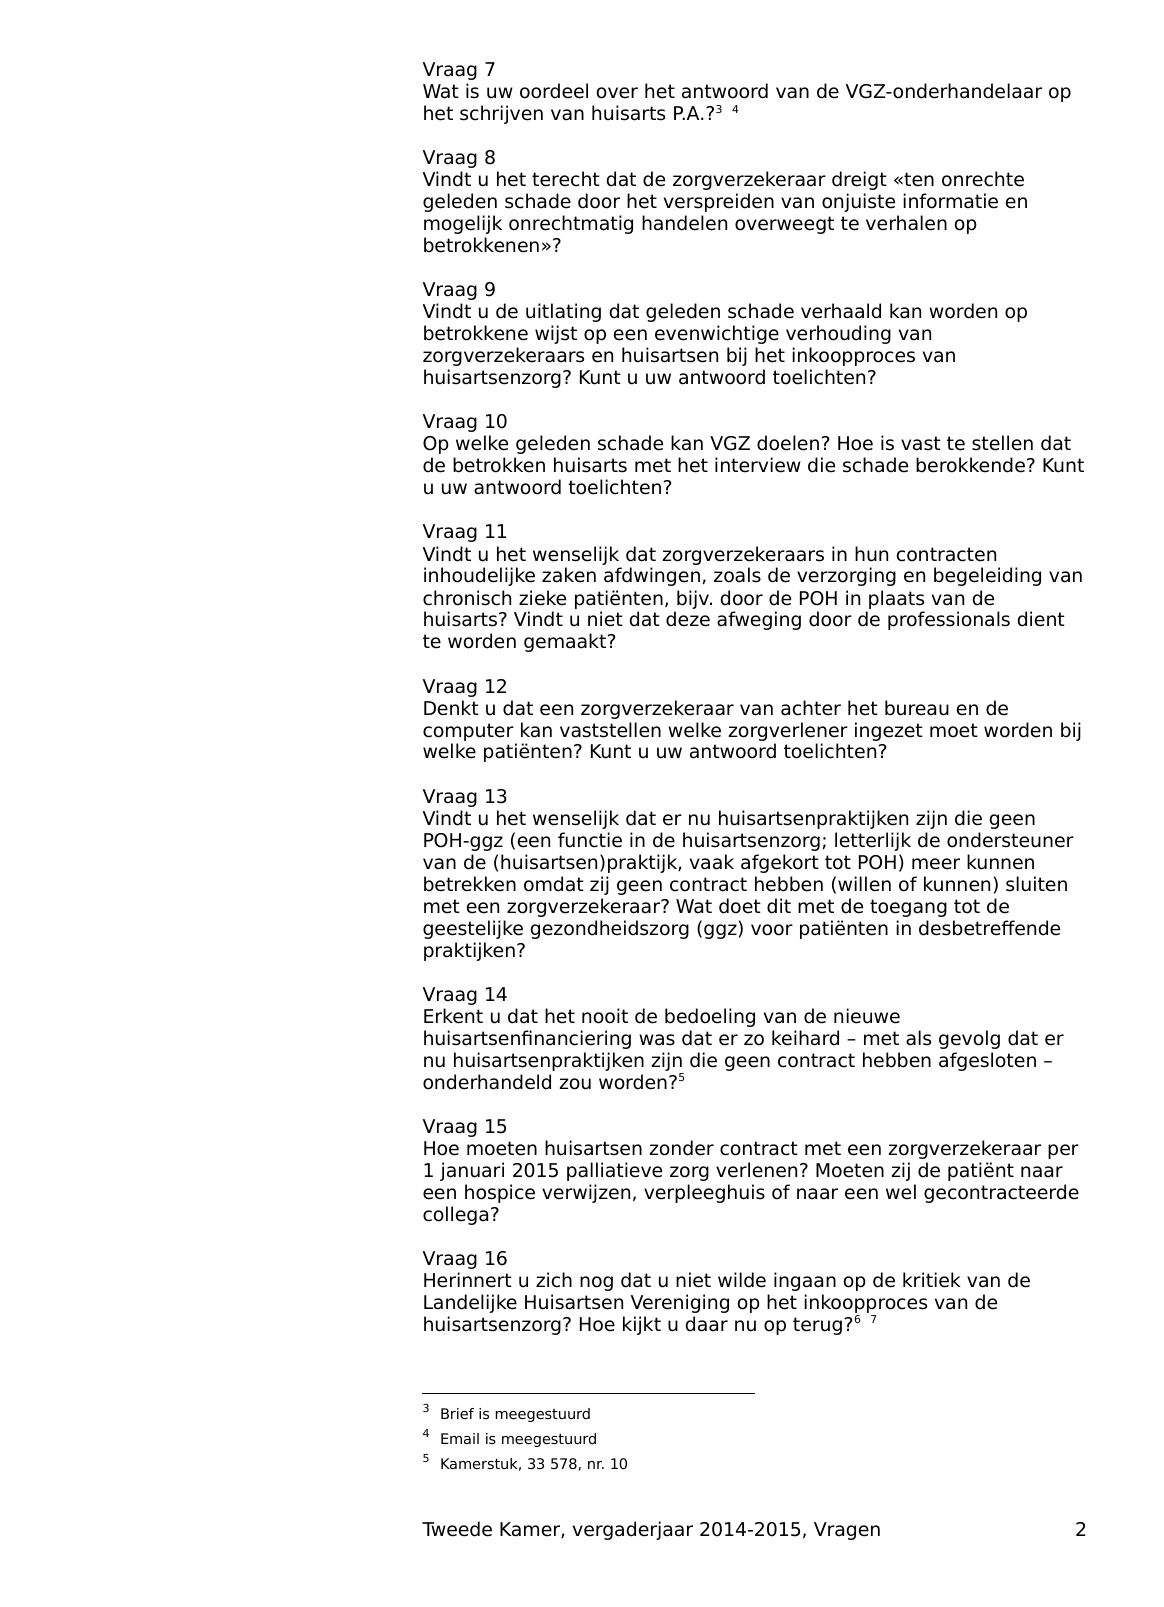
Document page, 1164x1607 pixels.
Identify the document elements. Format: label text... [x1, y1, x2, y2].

text Brief is meegestuurd [422, 1402, 1087, 1424]
text Kamerstuk, 33 578, nr. 10 [422, 1452, 1087, 1474]
text Denkt u dat een zorgverzekeraar van achter het bureau en de computer kan vaststellen welke zorgverlener ingezet moet worden bij welke patiënten? Kunt u uw antwoord toelichten? [422, 697, 1087, 763]
text Vraag 12 [422, 676, 1087, 697]
text Op welke geleden schade kan VGZ doelen? Hoe is vast te stellen dat de betrokken huisarts met het interview die schade berokkende? Kunt u uw antwoord toelichten? [422, 433, 1087, 499]
text Vindt u het wenselijk dat er nu huisartsenpraktijken zijn die geen POH-ggz (een functie in de huisartsenzorg; letterlijk de ondersteuner van de (huisartsen)praktijk, vaak afgekort tot POH) meer kunnen betrekken omdat zij geen contract hebben (willen of kunnen) sluiten met een zorgverzekeraar? Wat doet dit met de toegang tot de geestelijke gezondheidszorg (ggz) voor patiënten in desbetreffende praktijken? [422, 808, 1087, 961]
text Vraag 11 [422, 521, 1087, 543]
text Vraag 15 [422, 1116, 1087, 1138]
text Vraag 7 [422, 59, 1087, 81]
text Vindt u de uitlating dat geleden schade verhaald kan worden op betrokkene wijst op een evenwichtige verhouding van zorgverzekeraars en huisartsen bij het inkoopproces van huisartsenzorg? Kunt u uw antwoord toelichten? [422, 301, 1087, 389]
text Vindt u het terecht dat de zorgverzekeraar dreigt «ten onrechte geleden schade door het verspreiden van onjuiste informatie en mogelijk onrechtmatig handelen overweegt te verhalen op betrokkenen»? [422, 169, 1087, 257]
text Vraag 16 [422, 1248, 1087, 1270]
text Herinnert u zich nog dat u niet wilde ingaan op de kritiek van de Landelijke Huisartsen Vereniging op het inkoopproces van de huisartsenzorg? Hoe kijkt u daar nu op terug? [422, 1270, 1087, 1336]
text Vraag 8 [422, 147, 1087, 169]
text Vraag 10 [422, 411, 1087, 433]
text Vraag 13 [422, 786, 1087, 808]
text Wat is uw oordeel over het antwoord van de VGZ-onderhandelaar op het schrijven van huisarts P.A.? [422, 81, 1087, 125]
text Vindt u het wenselijk dat zorgverzekeraars in hun contracten inhoudelijke zaken afdwingen, zoals de verzorging en begeleiding van chronisch zieke patiënten, bijv. door de POH in plaats van de huisarts? Vindt u niet dat deze afweging door de professionals dient te worden gemaakt? [422, 543, 1087, 653]
text Erkent u dat het nooit de bedoeling van de nieuwe huisartsenfinanciering was dat er zo keihard – met als gevolg dat er nu huisartsenpraktijken zijn die geen contract hebben afgesloten – onderhandeld zou worden? [422, 1006, 1087, 1093]
text Hoe moeten huisartsen zonder contract met een zorgverzekeraar per 1 januari 2015 palliatieve zorg verlenen? Moeten zij de patiënt naar een hospice verwijzen, verpleeghuis of naar een wel gecontracteerde collega? [422, 1138, 1087, 1226]
text Vraag 14 [422, 984, 1087, 1006]
text Vraag 9 [422, 279, 1087, 301]
text Email is meegestuurd [422, 1427, 1087, 1449]
